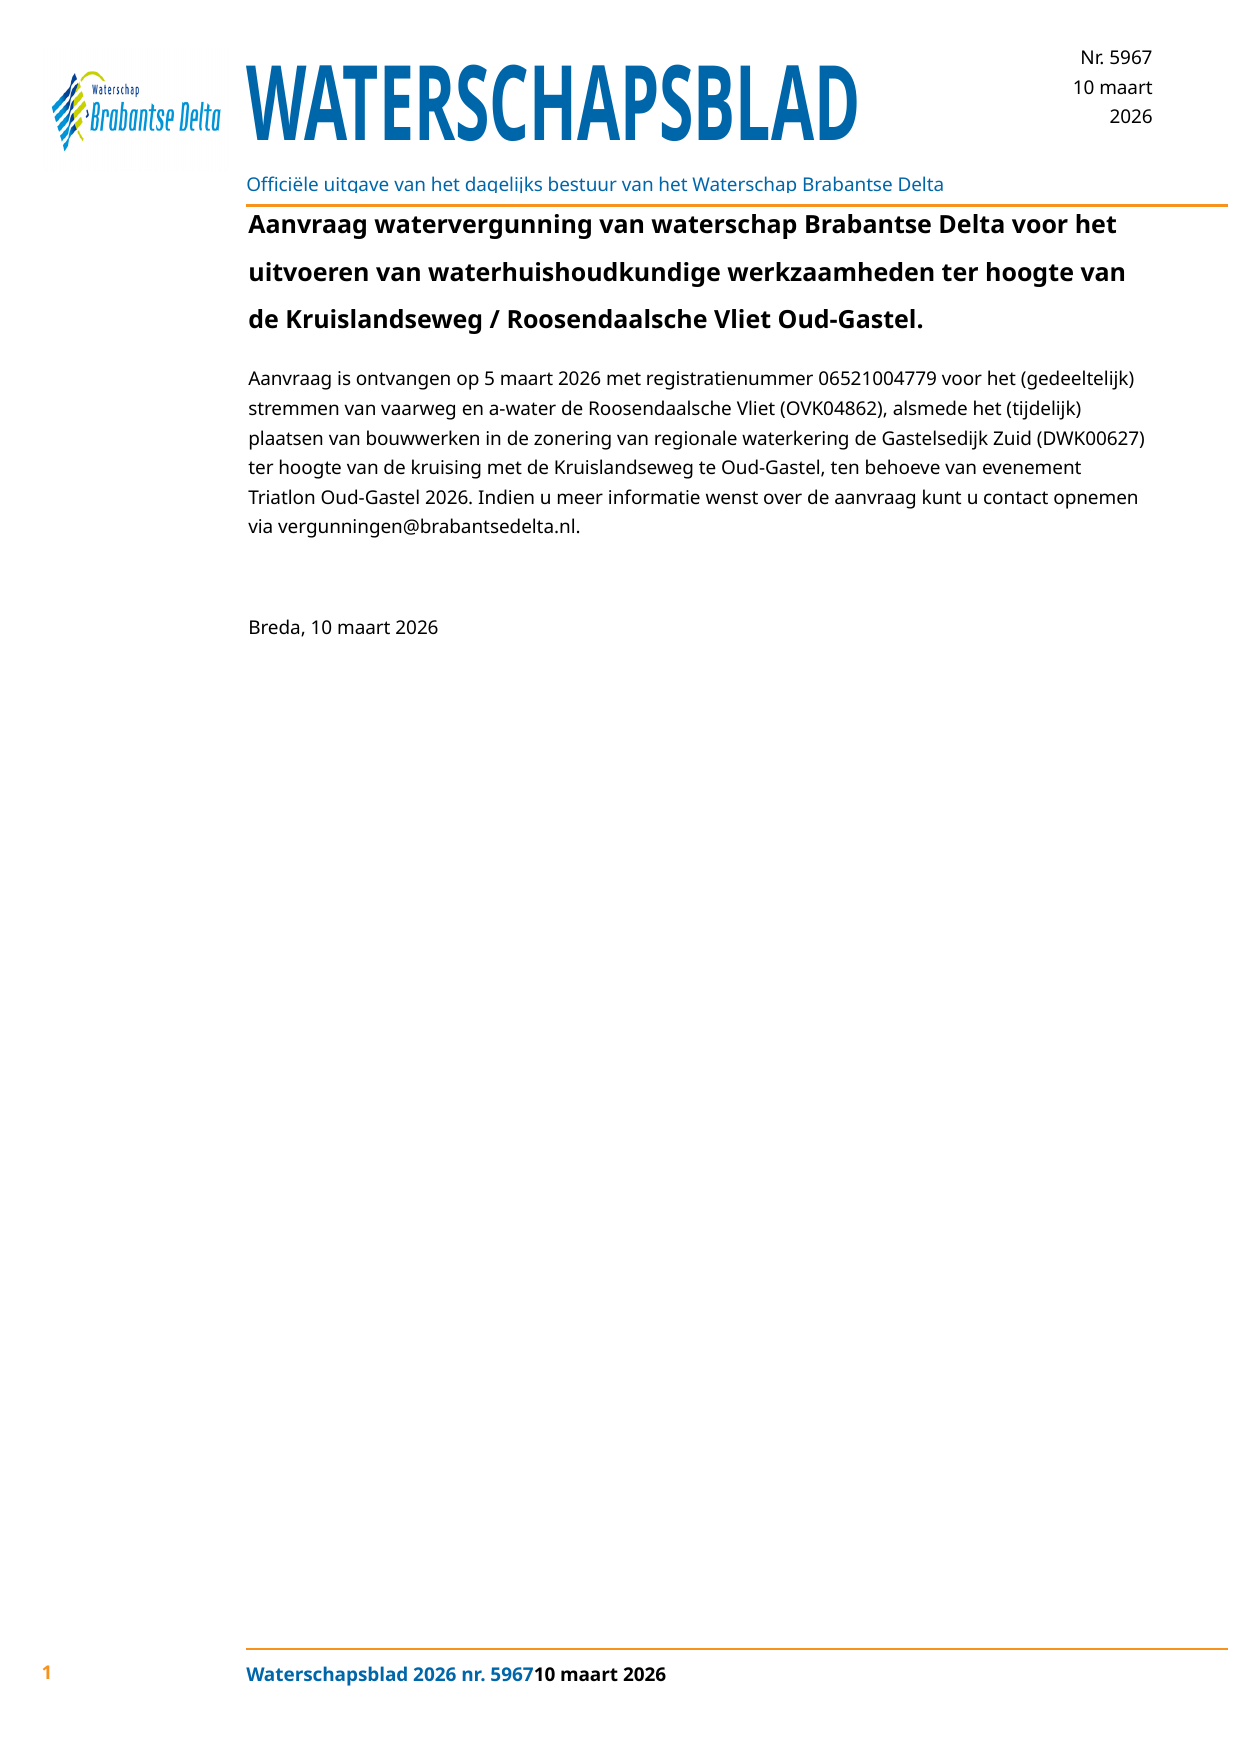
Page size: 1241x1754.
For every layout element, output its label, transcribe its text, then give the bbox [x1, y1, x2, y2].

text Breda, 10 maart 2026 [248, 614, 1152, 640]
text Aanvraag watervergunning van waterschap Brabantse Delta voor het uitvoeren van waterhuishoudkundige werkzaamheden ter hoogte van de Kruislandseweg / Roosendaalsche Vliet Oud-Gastel. [248, 207, 1152, 336]
picture [41, 47, 231, 172]
text Aanvraag is ontvangen op 5 maart 2026 met registratienummer 06521004779 voor het (gedeeltelijk) stremmen van vaarweg en a-water de Roosendaalsche Vliet (OVK04862), alsmede het (tijdelijk) plaatsen van bouwwerken in de zonering van regionale waterkering de Gastelsedijk Zuid (DWK00627) ter hoogte van de kruising met de Kruislandseweg te Oud-Gastel, ten behoeve van evenement Triatlon Oud-Gastel 2026. Indien u meer informatie wenst over de aanvraag kunt u contact opnemen via vergunningen@brabantsedelta.nl. [248, 366, 1152, 539]
